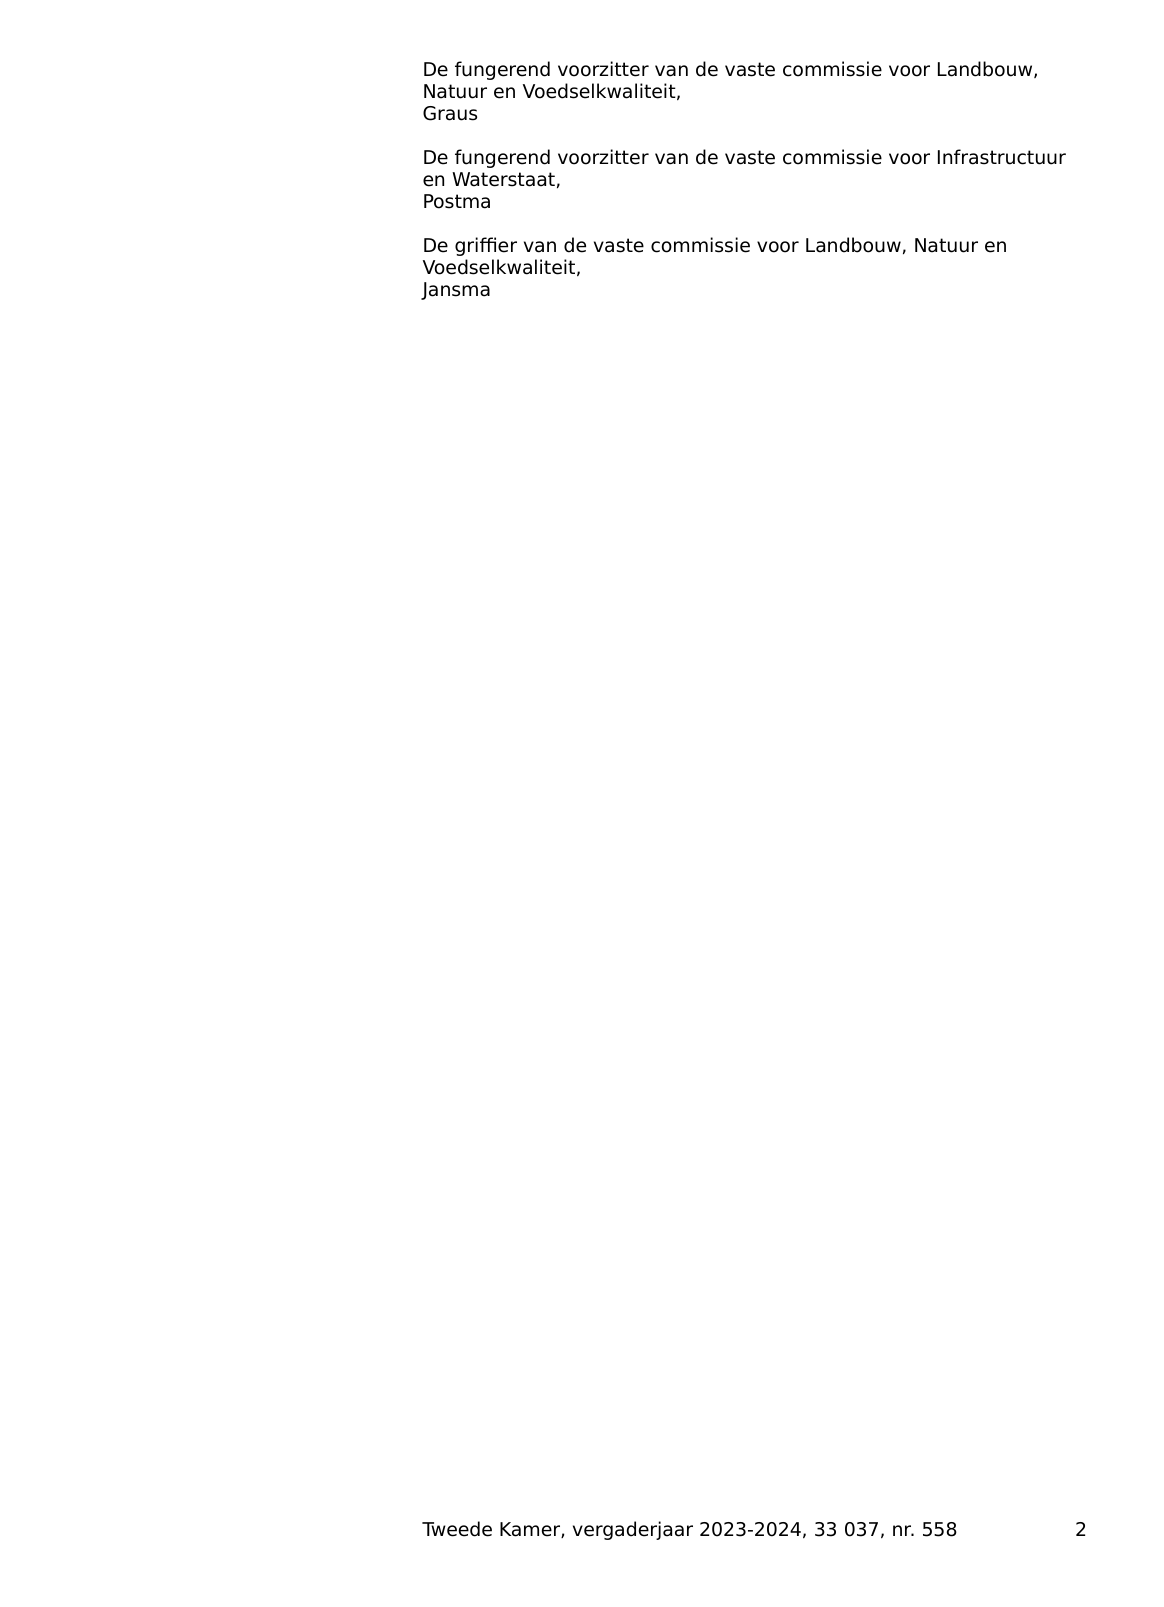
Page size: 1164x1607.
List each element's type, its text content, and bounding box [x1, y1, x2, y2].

text De fungerend voorzitter van de vaste commissie voor Infrastructuur en Waterstaat, Postma [422, 147, 1087, 213]
text De griffier van de vaste commissie voor Landbouw, Natuur en Voedselkwaliteit, Jansma [422, 235, 1087, 301]
text De fungerend voorzitter van de vaste commissie voor Landbouw, Natuur en Voedselkwaliteit, Graus [422, 59, 1087, 125]
